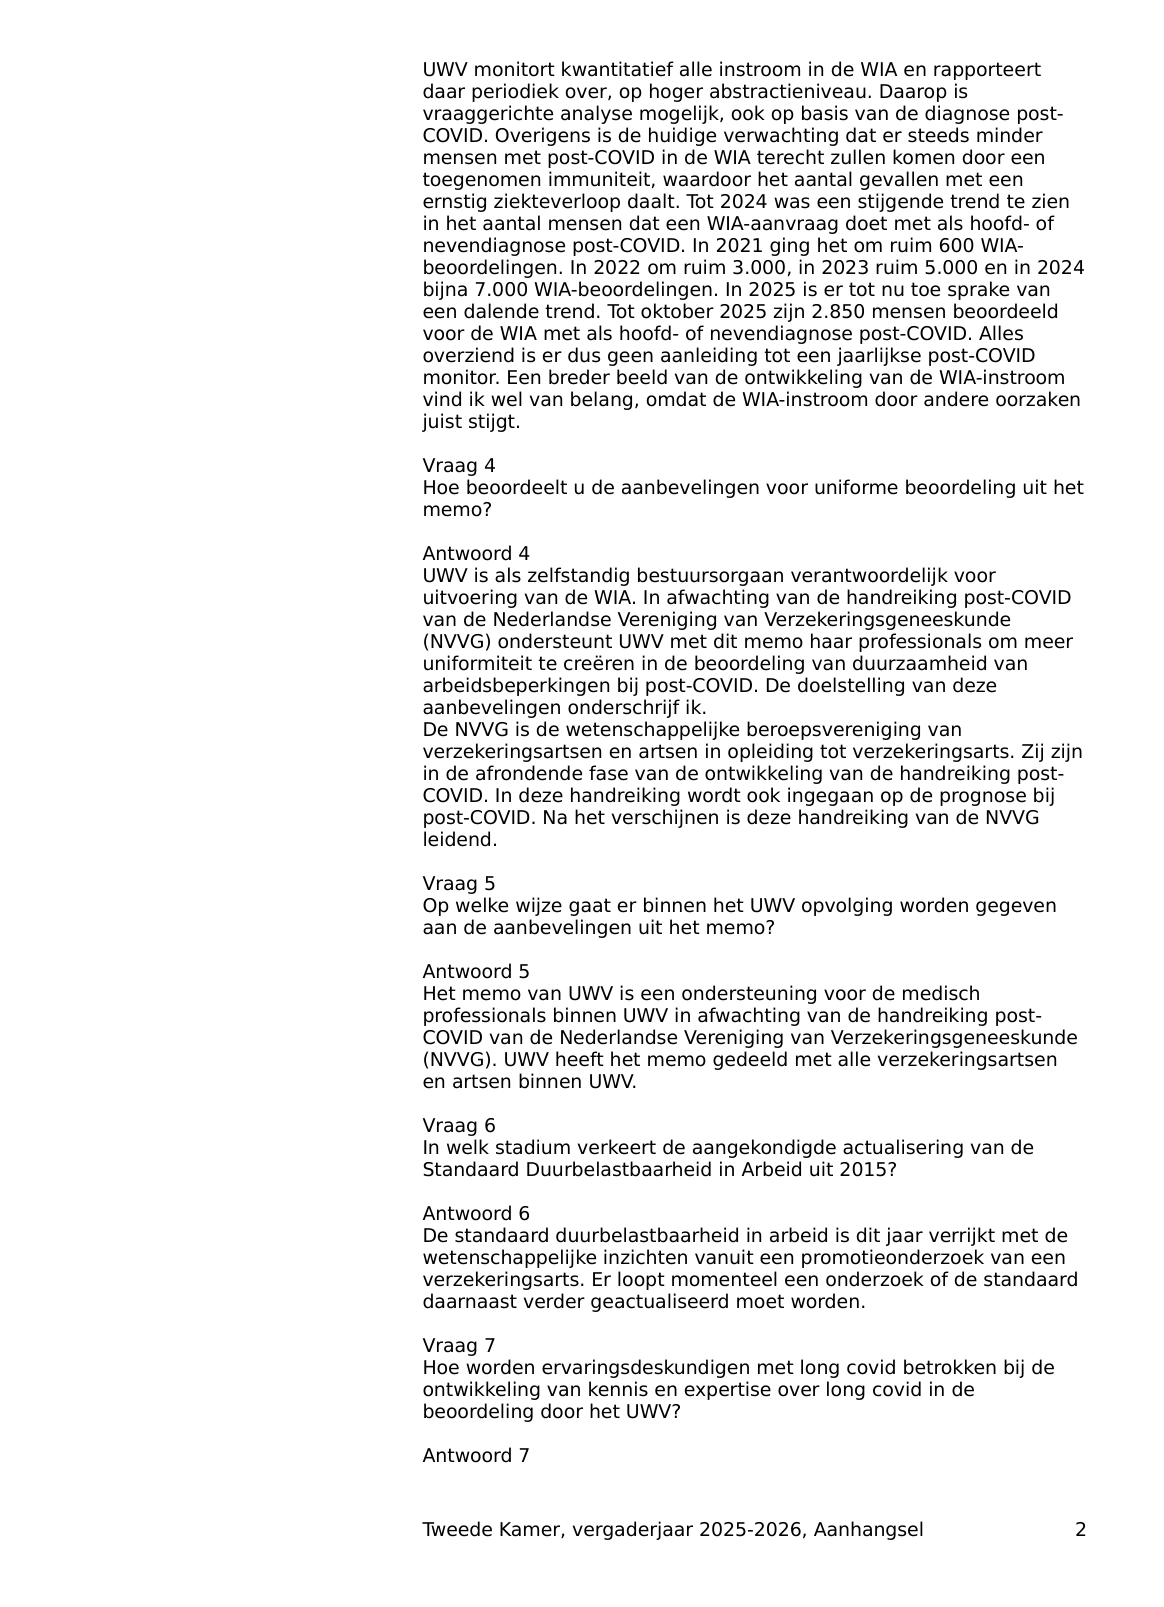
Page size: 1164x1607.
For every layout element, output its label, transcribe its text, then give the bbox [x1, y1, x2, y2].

text In welk stadium verkeert de aangekondigde actualisering van de Standaard Duurbelastbaarheid in Arbeid uit 2015? [422, 1137, 1087, 1181]
text Vraag 4 [422, 455, 1087, 477]
text Vraag 6 [422, 1115, 1087, 1137]
text UWV monitort kwantitatief alle instroom in de WIA en rapporteert daar periodiek over, op hoger abstractieniveau. Daarop is vraaggerichte analyse mogelijk, ook op basis van de diagnose post-COVID. Overigens is de huidige verwachting dat er steeds minder mensen met post-COVID in de WIA terecht zullen komen door een toegenomen immuniteit, waardoor het aantal gevallen met een ernstig ziekteverloop daalt. Tot 2024 was een stijgende trend te zien in het aantal mensen dat een WIA-aanvraag doet met als hoofd- of nevendiagnose post-COVID. In 2021 ging het om ruim 600 WIA-beoordelingen. In 2022 om ruim 3.000, in 2023 ruim 5.000 en in 2024 bijna 7.000 WIA-beoordelingen. In 2025 is er tot nu toe sprake van een dalende trend. Tot oktober 2025 zijn 2.850 mensen beoordeeld voor de WIA met als hoofd- of nevendiagnose post-COVID. Alles overziend is er dus geen aanleiding tot een jaarlijkse post-COVID monitor. Een breder beeld van de ontwikkeling van de WIA-instroom vind ik wel van belang, omdat de WIA-instroom door andere oorzaken juist stijgt. [422, 59, 1087, 433]
text Hoe worden ervaringsdeskundigen met long covid betrokken bij de ontwikkeling van kennis en expertise over long covid in de beoordeling door het UWV? [422, 1357, 1087, 1423]
text Vraag 7 [422, 1335, 1087, 1357]
text Antwoord 7 [422, 1445, 1087, 1467]
text Op welke wijze gaat er binnen het UWV opvolging worden gegeven aan de aanbevelingen uit het memo? [422, 895, 1087, 939]
text Vraag 5 [422, 873, 1087, 895]
text De NVVG is de wetenschappelijke beroepsvereniging van verzekeringsartsen en artsen in opleiding tot verzekeringsarts. Zij zijn in de afrondende fase van de ontwikkeling van de handreiking post-COVID. In deze handreiking wordt ook ingegaan op de prognose bij post-COVID. Na het verschijnen is deze handreiking van de NVVG leidend. [422, 719, 1087, 851]
text Het memo van UWV is een ondersteuning voor de medisch professionals binnen UWV in afwachting van de handreiking post-COVID van de Nederlandse Vereniging van Verzekeringsgeneeskunde (NVVG). UWV heeft het memo gedeeld met alle verzekeringsartsen en artsen binnen UWV. [422, 983, 1087, 1093]
text Antwoord 5 [422, 961, 1087, 983]
text Hoe beoordeelt u de aanbevelingen voor uniforme beoordeling uit het memo? [422, 477, 1087, 521]
text UWV is als zelfstandig bestuursorgaan verantwoordelijk voor uitvoering van de WIA. In afwachting van de handreiking post-COVID van de Nederlandse Vereniging van Verzekeringsgeneeskunde (NVVG) ondersteunt UWV met dit memo haar professionals om meer uniformiteit te creëren in de beoordeling van duurzaamheid van arbeidsbeperkingen bij post-COVID. De doelstelling van deze aanbevelingen onderschrijf ik. [422, 565, 1087, 719]
text De standaard duurbelastbaarheid in arbeid is dit jaar verrijkt met de wetenschappelijke inzichten vanuit een promotieonderzoek van een verzekeringsarts. Er loopt momenteel een onderzoek of de standaard daarnaast verder geactualiseerd moet worden. [422, 1225, 1087, 1313]
text Antwoord 4 [422, 543, 1087, 565]
text Antwoord 6 [422, 1203, 1087, 1225]
